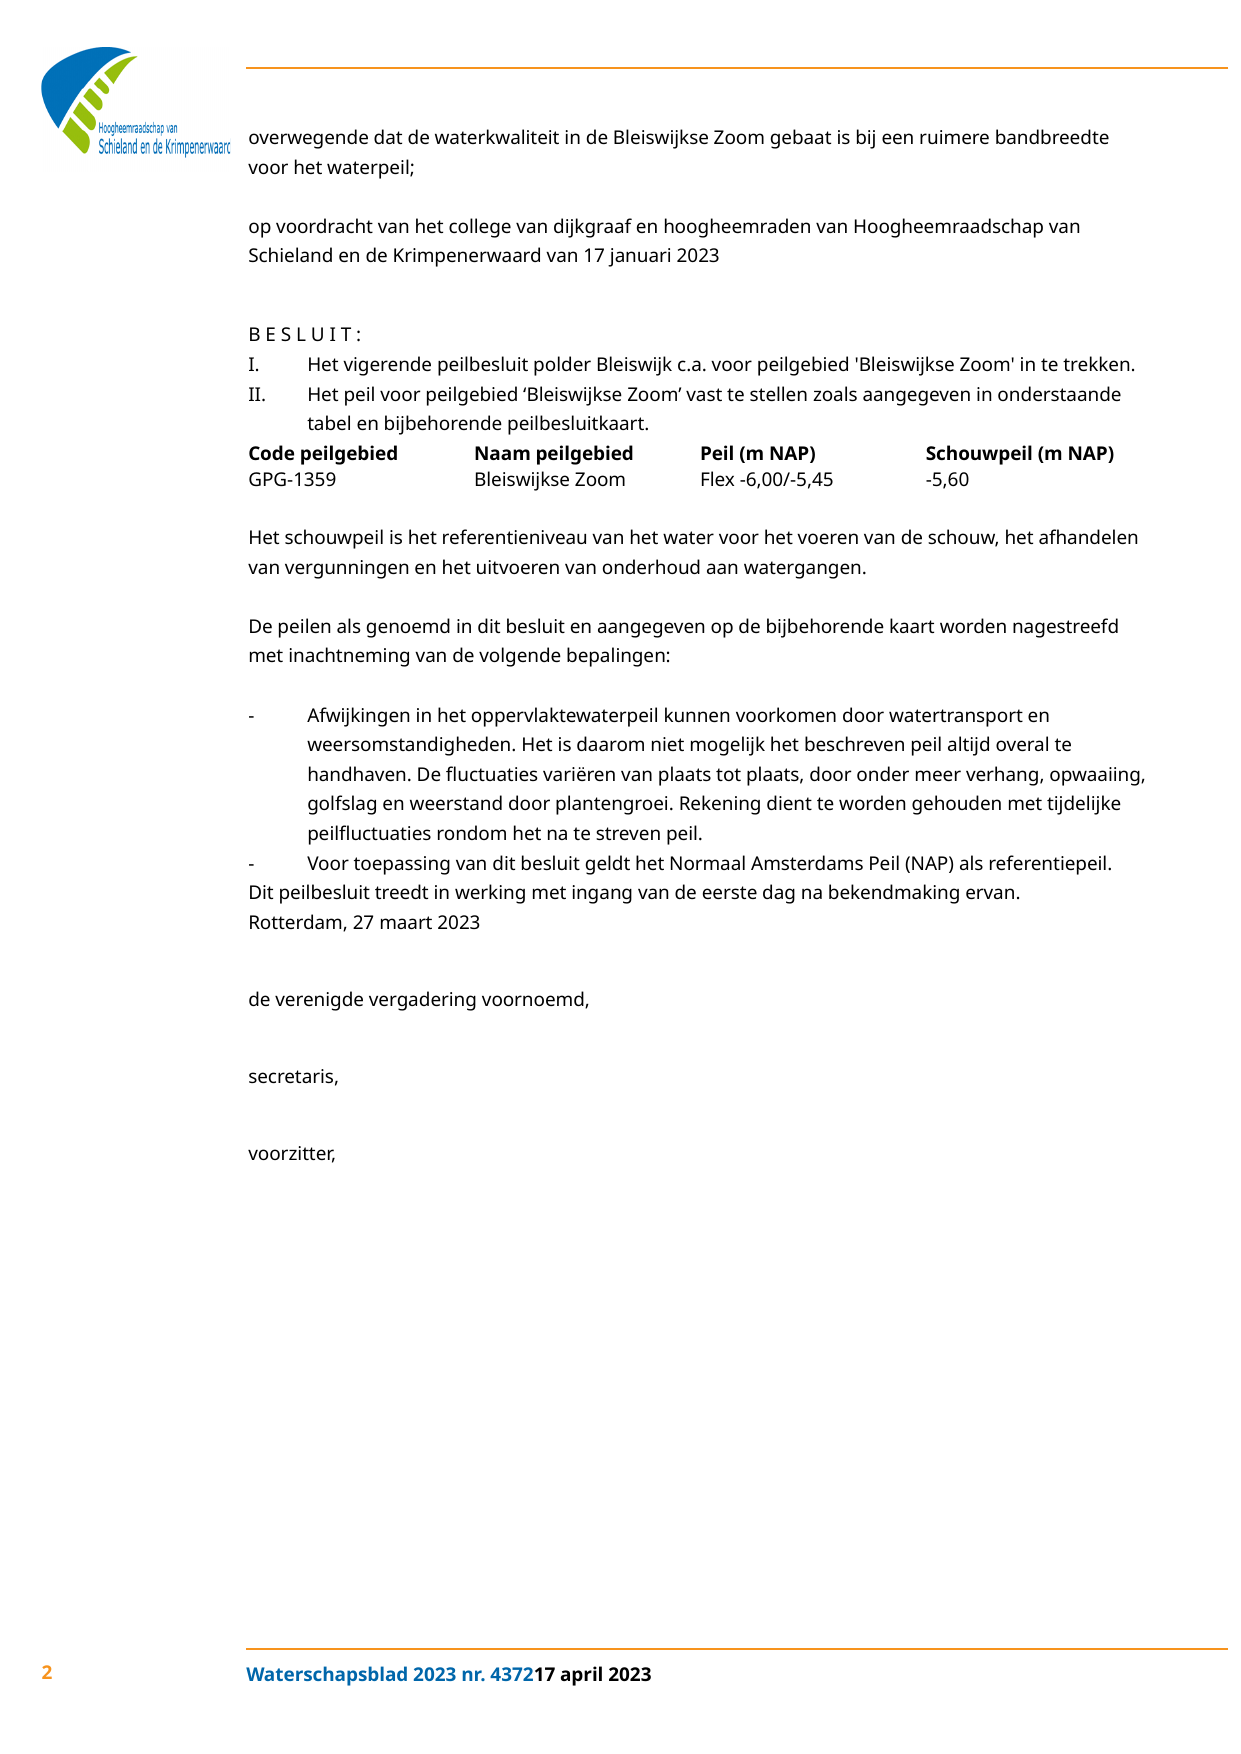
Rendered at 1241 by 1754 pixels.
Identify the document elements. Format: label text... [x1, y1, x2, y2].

text B E S L U I T : [248, 322, 1152, 347]
table_header Naam peilgebied [474, 440, 700, 466]
list Het vigerende peilbesluit polder Bleiswijk c.a. voor peilgebied 'Bleiswijkse Zoom' in te trekken. [248, 351, 1152, 377]
text voorzitter, [248, 1140, 1152, 1166]
table_cell Bleiswijkse Zoom [474, 466, 700, 491]
table_cell Flex -6,00/-5,45 [700, 466, 926, 491]
table_header Peil (m NAP) [700, 440, 926, 466]
list Afwijkingen in het oppervlaktewaterpeil kunnen voorkomen door watertransport en weersomstandigheden. Het is daarom niet mogelijk het beschreven peil altijd overal te handhaven. De fluctuaties variëren van plaats tot plaats, door onder meer verhang, opwaaiing, golfslag en weerstand door plantengroei. Rekening dient te worden gehouden met tijdelijke peilfluctuaties rondom het na te streven peil. [248, 702, 1152, 846]
picture [41, 47, 231, 172]
text Rotterdam, 27 maart 2023 [248, 909, 1152, 934]
list Voor toepassing van dit besluit geldt het Normaal Amsterdams Peil (NAP) als referentiepeil. [248, 850, 1152, 875]
text secretaris, [248, 1063, 1152, 1089]
list Het peil voor peilgebied ‘Bleiswijkse Zoom’ vast te stellen zoals aangegeven in onderstaande tabel en bijbehorende peilbesluitkaart. [248, 381, 1152, 436]
table_cell GPG-1359 [248, 466, 474, 491]
table_cell -5,60 [926, 466, 1152, 491]
table_header Schouwpeil (m NAP) [926, 440, 1152, 466]
text Het schouwpeil is het referentieniveau van het water voor het voeren van de schouw, het afhandelen van vergunningen en het uitvoeren van onderhoud aan watergangen. [248, 524, 1152, 579]
table_header Code peilgebied [248, 440, 474, 466]
text De peilen als genoemd in dit besluit en aangegeven op de bijbehorende kaart worden nagestreefd met inachtneming van de volgende bepalingen: [248, 613, 1152, 668]
text op voordracht van het college van dijkgraaf en hoogheemraden van Hoogheemraadschap van Schieland en de Krimpenerwaard van 17 januari 2023 [248, 213, 1152, 268]
text de verenigde vergadering voornoemd, [248, 986, 1152, 1012]
text Dit peilbesluit treedt in werking met ingang van de eerste dag na bekendmaking ervan. [248, 879, 1152, 905]
text overwegende dat de waterkwaliteit in de Bleiswijkse Zoom gebaat is bij een ruimere bandbreedte voor het waterpeil; [248, 124, 1152, 180]
